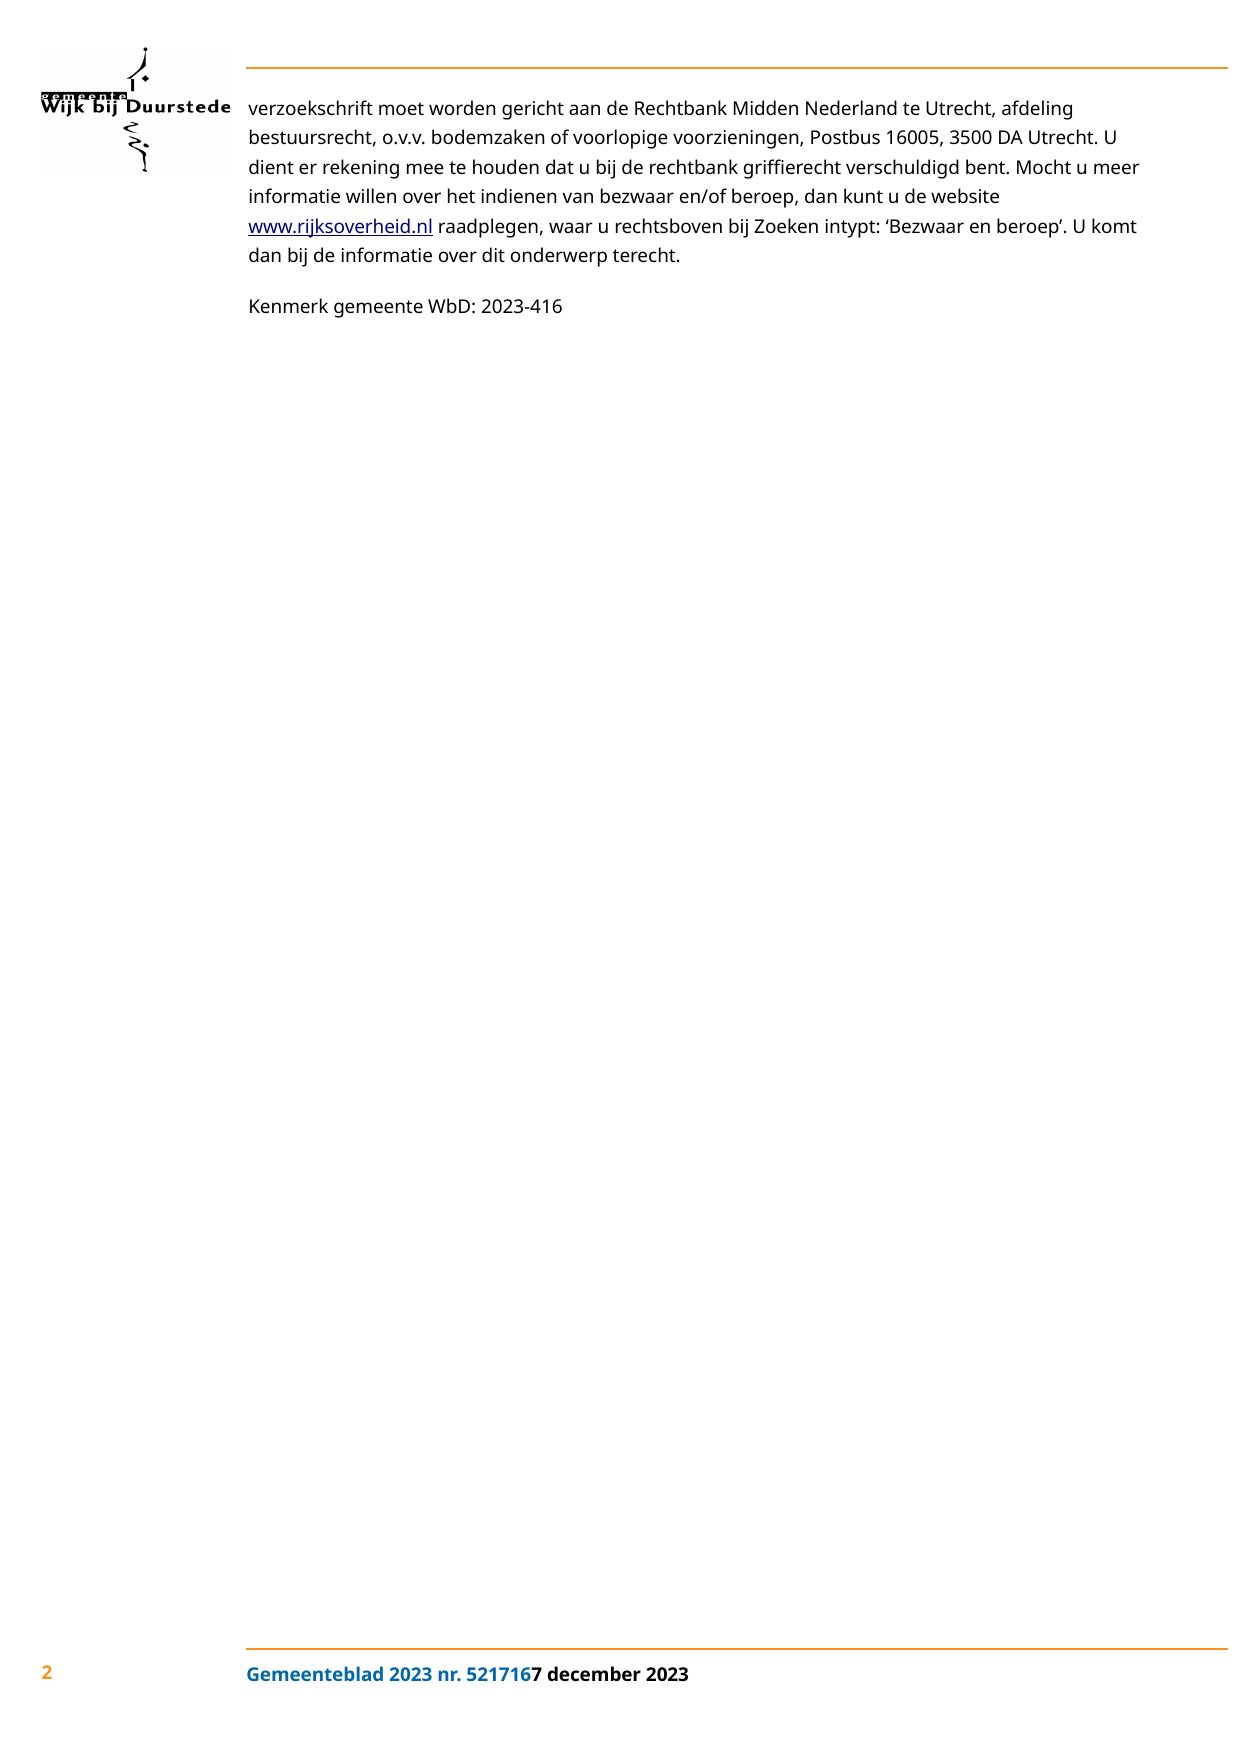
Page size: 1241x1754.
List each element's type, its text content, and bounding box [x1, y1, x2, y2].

text verzoekschrift moet worden gericht aan de Rechtbank Midden Nederland te Utrecht, afdeling bestuursrecht, o.v.v. bodemzaken of voorlopige voorzieningen, Postbus 16005, 3500 DA Utrecht. U dient er rekening mee te houden dat u bij de rechtbank griffierecht verschuldigd bent. Mocht u meer informatie willen over het indienen van bezwaar en/of beroep, dan kunt u de website www.rijksoverheid.nl raadplegen, waar u rechtsboven bij Zoeken intypt: ‘Bezwaar en beroep’. U komt dan bij de informatie over dit onderwerp terecht. [248, 95, 1152, 268]
picture [41, 47, 231, 172]
text Kenmerk gemeente WbD: 2023-416 [248, 293, 1152, 319]
